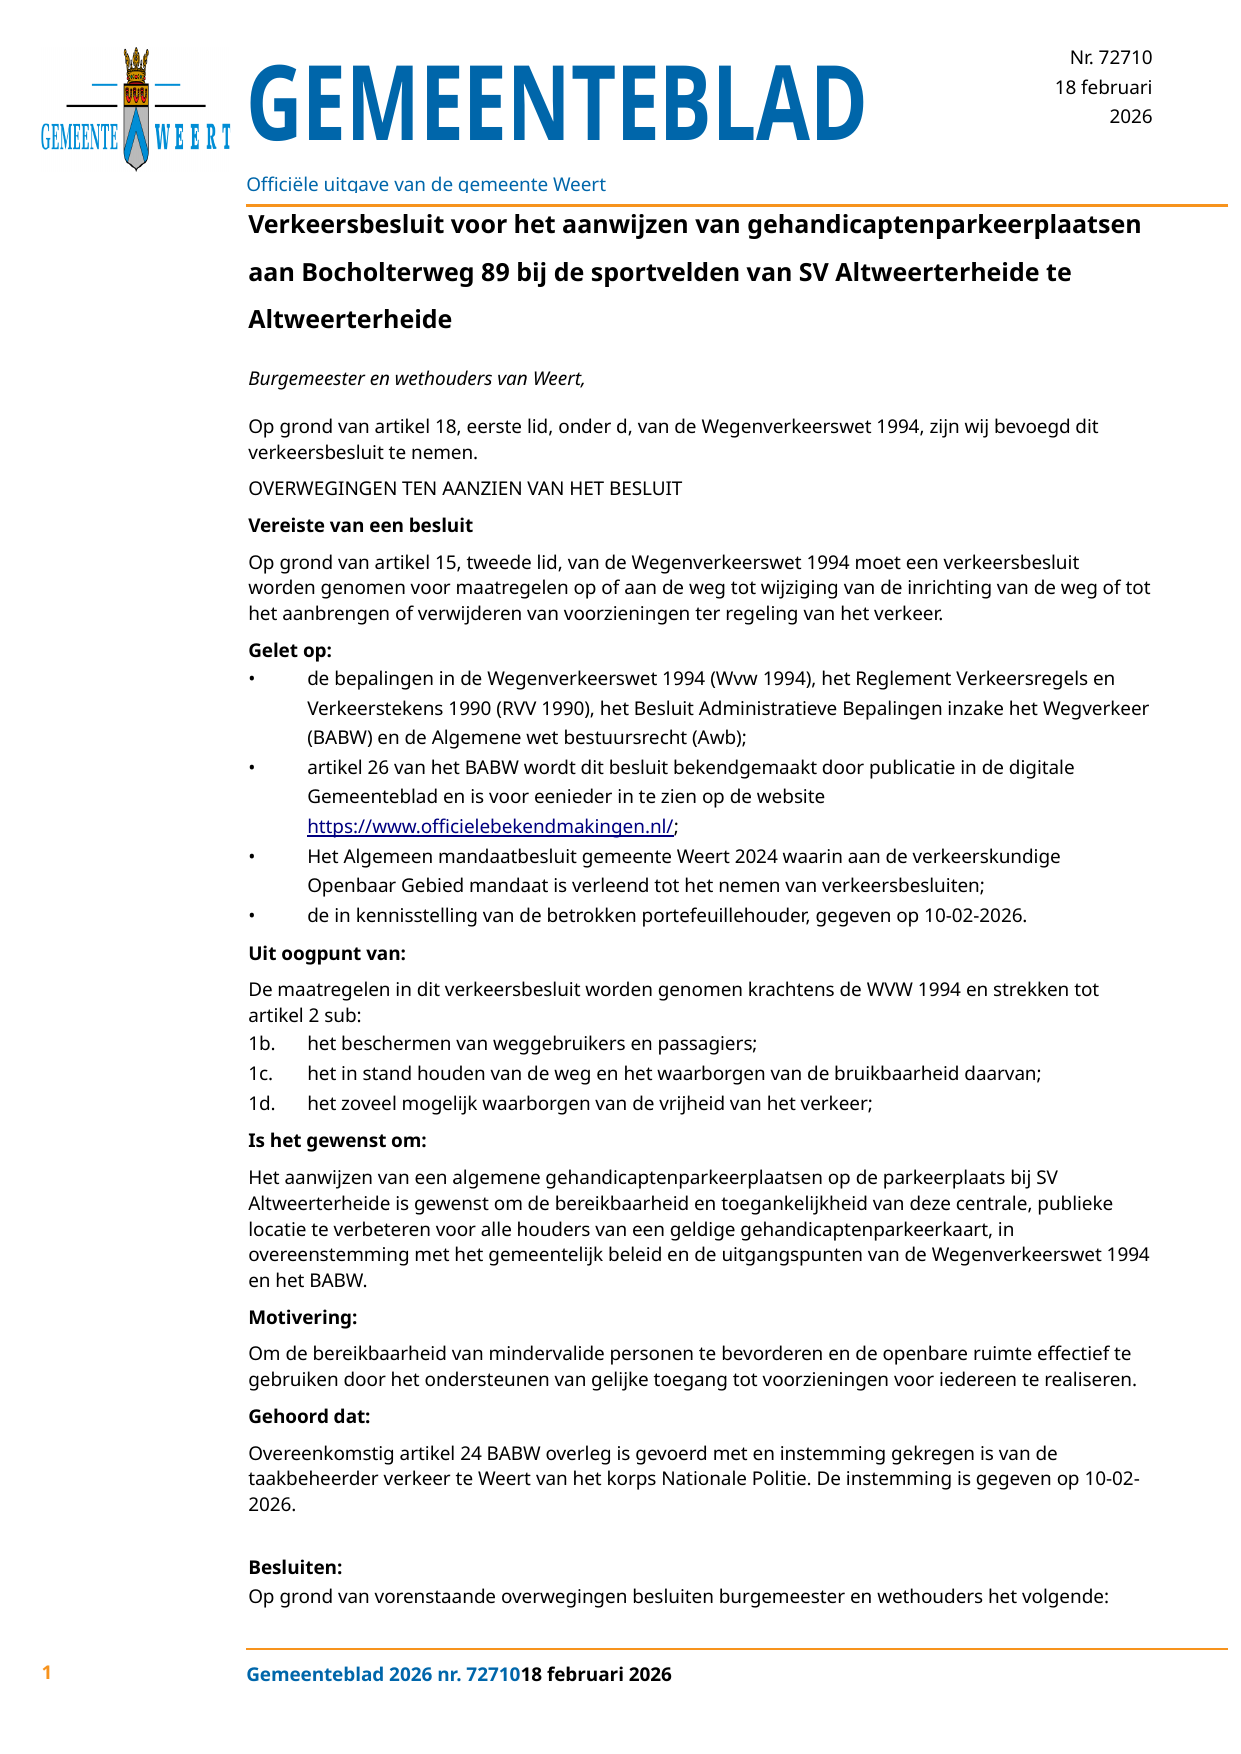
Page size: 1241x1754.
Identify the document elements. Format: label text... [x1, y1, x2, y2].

text De maatregelen in dit verkeersbesluit worden genomen krachtens de WVW 1994 en strekken tot artikel 2 sub: [248, 977, 1152, 1028]
text OVERWEGINGEN TEN AANZIEN VAN HET BESLUIT [248, 476, 1152, 501]
text Gehoord dat: [248, 1403, 1152, 1429]
text Vereiste van een besluit [248, 512, 1152, 538]
list het beschermen van weggebruikers en passagiers; [248, 1031, 1152, 1056]
text Verkeersbesluit voor het aanwijzen van gehandicaptenparkeerplaatsen aan Bocholterweg 89 bij de sportvelden van SV Altweerterheide te Altweerterheide [248, 207, 1152, 336]
picture [41, 47, 231, 172]
list artikel 26 van het BABW wordt dit besluit bekendgemaakt door publicatie in de digitale Gemeenteblad en is voor eenieder in te zien op de website https://www.officielebekendmakingen.nl/; [248, 754, 1152, 839]
list het zoveel mogelijk waarborgen van de vrijheid van het verkeer; [248, 1090, 1152, 1116]
text Motivering: [248, 1304, 1152, 1330]
list het in stand houden van de weg en het waarborgen van de bruikbaarheid daarvan; [248, 1060, 1152, 1086]
text Uit oogpunt van: [248, 940, 1152, 966]
text Is het gewenst om: [248, 1128, 1152, 1153]
text Om de bereikbaarheid van mindervalide personen te bevorderen en de openbare ruimte effectief te gebruiken door het ondersteunen van gelijke toegang tot voorzieningen voor iedereen te realiseren. [248, 1341, 1152, 1392]
text Overeenkomstig artikel 24 BABW overleg is gevoerd met en instemming gekregen is van de taakbeheerder verkeer te Weert van het korps Nationale Politie. De instemming is gegeven op 10-02-2026. [248, 1440, 1152, 1517]
list de in kennisstelling van de betrokken portefeuillehouder, gegeven op 10-02-2026. [248, 902, 1152, 928]
list de bepalingen in de Wegenverkeerswet 1994 (Wvw 1994), het Reglement Verkeersregels en Verkeerstekens 1990 (RVV 1990), het Besluit Administratieve Bepalingen inzake het Wegverkeer (BABW) en de Algemene wet bestuursrecht (Awb); [248, 665, 1152, 750]
text Op grond van artikel 15, tweede lid, van de Wegenverkeerswet 1994 moet een verkeersbesluit worden genomen voor maatregelen op of aan de weg tot wijziging van de inrichting van de weg of tot het aanbrengen of verwijderen van voorzieningen ter regeling van het verkeer. [248, 549, 1152, 626]
text Op grond van vorenstaande overwegingen besluiten burgemeester en wethouders het volgende: [248, 1583, 1152, 1609]
text Op grond van artikel 18, eerste lid, onder d, van de Wegenverkeerswet 1994, zijn wij bevoegd dit verkeersbesluit te nemen. [248, 413, 1152, 464]
text Het aanwijzen van een algemene gehandicaptenparkeerplaatsen op de parkeerplaats bij SV Altweerterheide is gewenst om de bereikbaarheid en toegankelijkheid van deze centrale, publieke locatie te verbeteren voor alle houders van een geldige gehandicaptenparkeerkaart, in overeenstemming met het gemeentelijk beleid en de uitgangspunten van de Wegenverkeerswet 1994 en het BABW. [248, 1164, 1152, 1293]
list Het Algemeen mandaatbesluit gemeente Weert 2024 waarin aan de verkeerskundige Openbaar Gebied mandaat is verleend tot het nemen van verkeersbesluiten; [248, 843, 1152, 898]
text Gelet op: [248, 637, 1152, 663]
text Burgemeester en wethouders van Weert, [248, 366, 1152, 391]
text Besluiten: [248, 1554, 1152, 1579]
